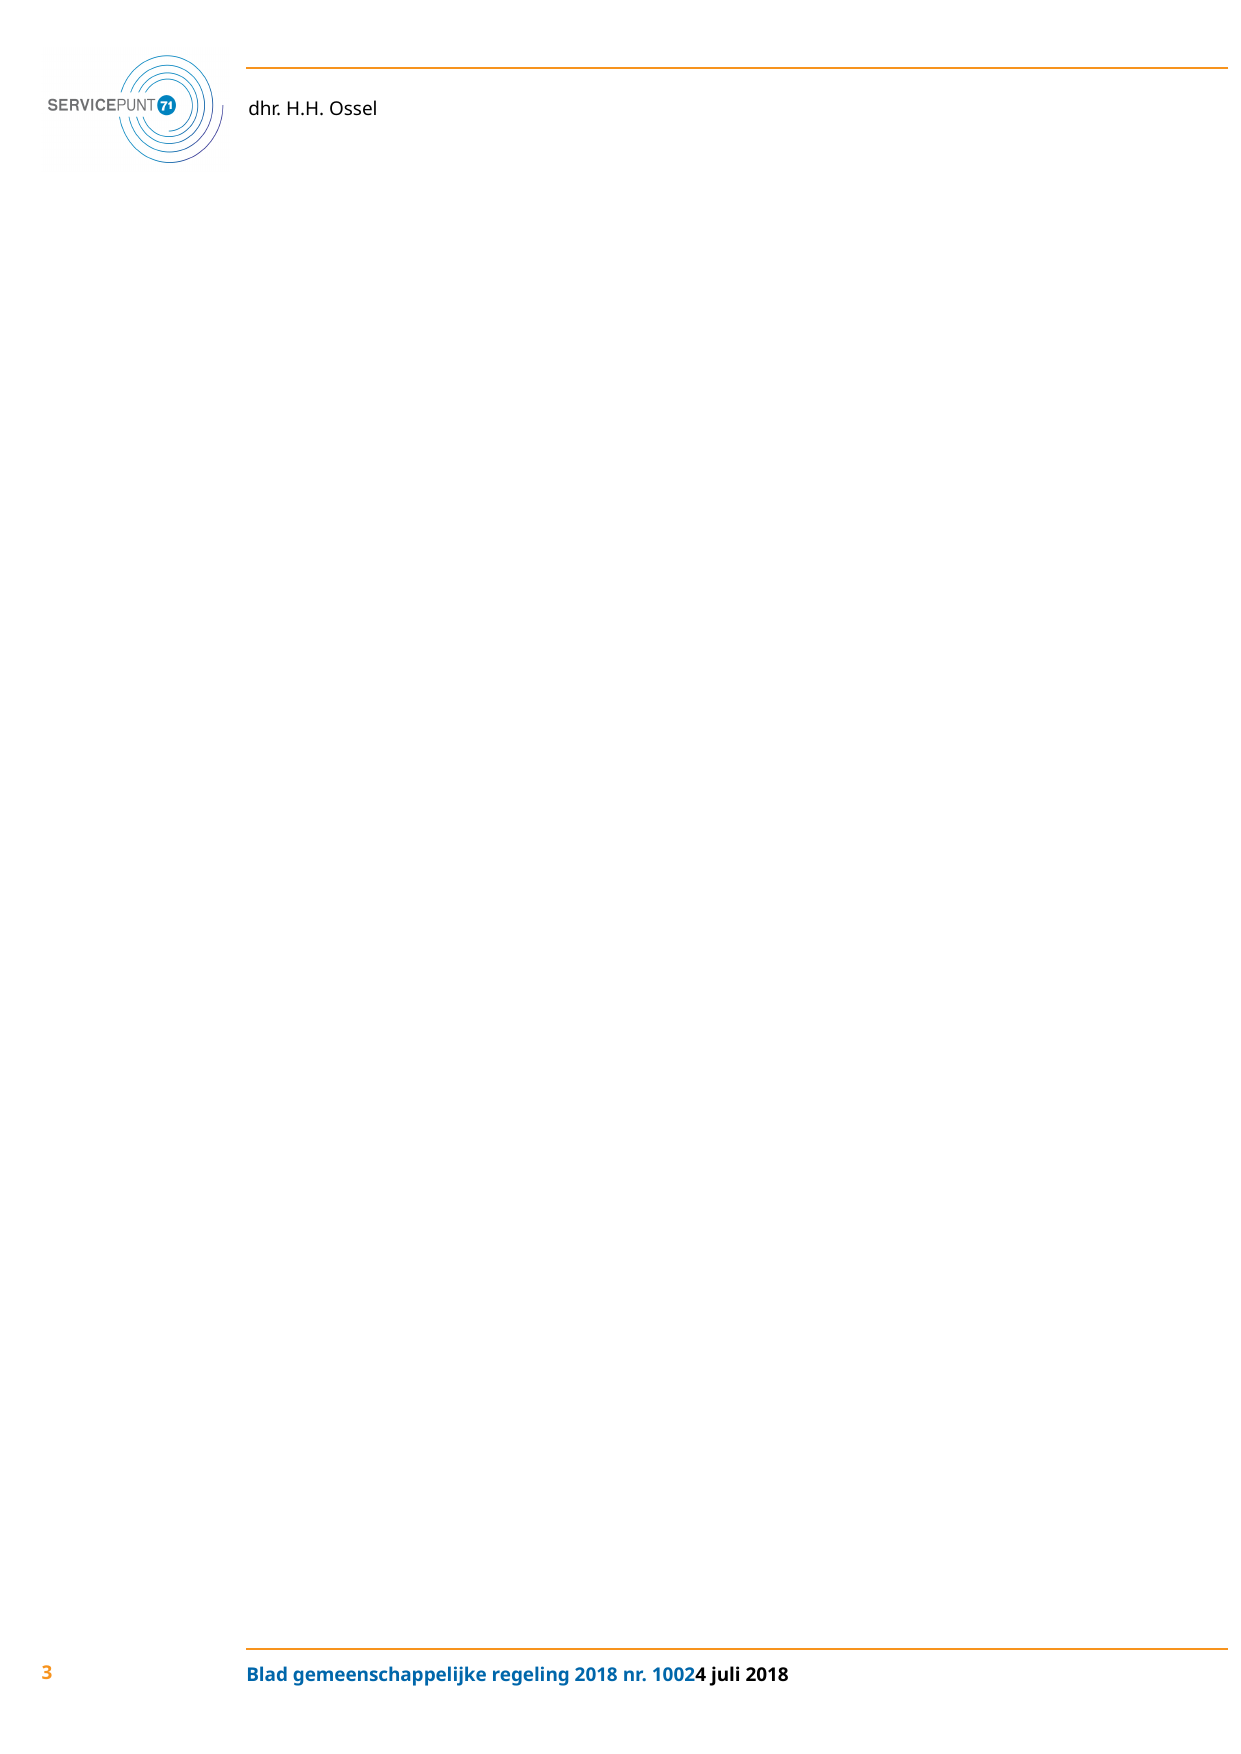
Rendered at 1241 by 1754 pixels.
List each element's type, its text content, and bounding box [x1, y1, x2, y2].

picture [41, 47, 231, 172]
text dhr. H.H. Ossel [248, 95, 1152, 121]
